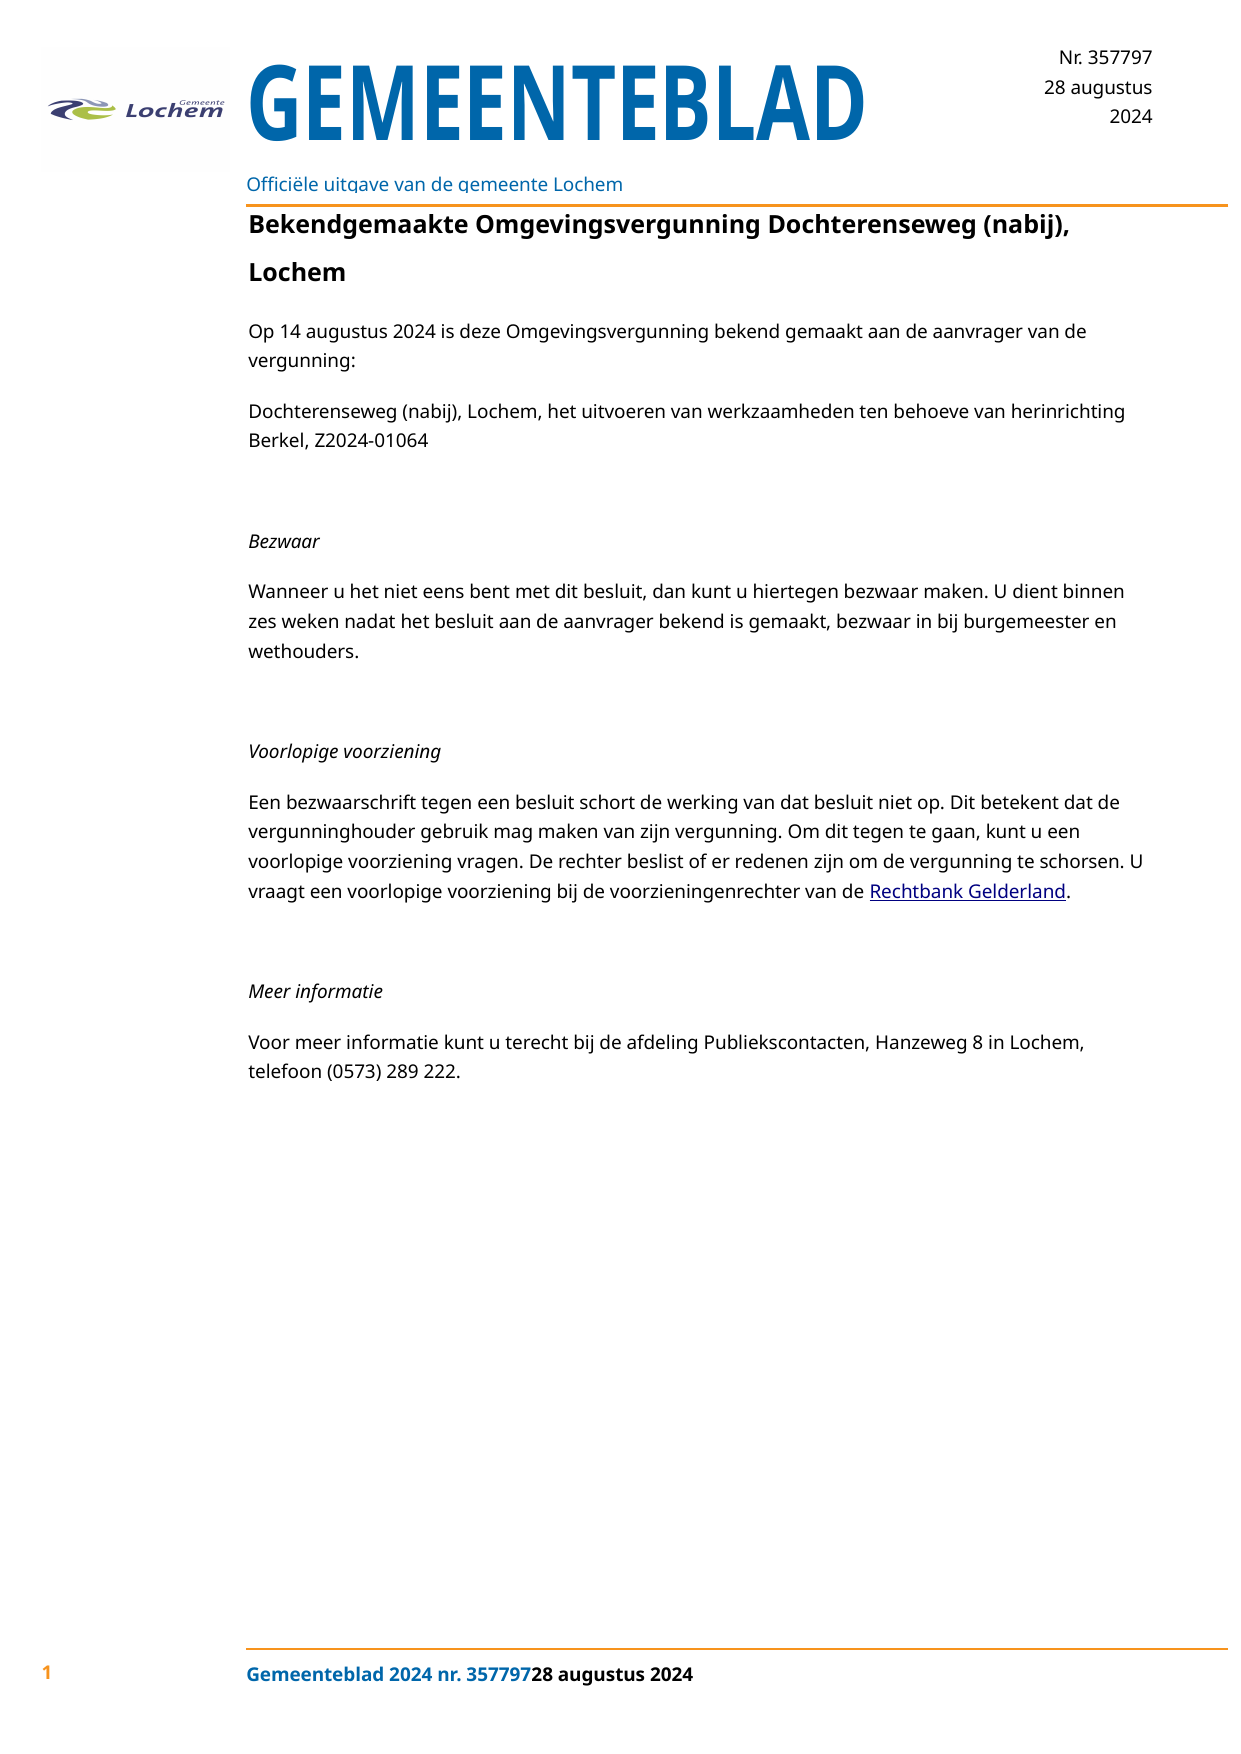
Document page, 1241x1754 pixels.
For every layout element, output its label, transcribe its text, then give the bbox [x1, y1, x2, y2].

text Bezwaar [248, 528, 1152, 554]
text Bekendgemaakte Omgevingsvergunning Dochterenseweg (nabij), Lochem [248, 207, 1152, 288]
text Meer informatie [248, 979, 1152, 1004]
text Dochterenseweg (nabij), Lochem, het uitvoeren van werkzaamheden ten behoeve van herinrichting Berkel, Z2024-01064 [248, 398, 1152, 453]
text Voor meer informatie kunt u terecht bij de afdeling Publiekscontacten, Hanzeweg 8 in Lochem, telefoon (0573) 289 222. [248, 1029, 1152, 1084]
text Voorlopige voorziening [248, 739, 1152, 764]
text Op 14 augustus 2024 is deze Omgevingsvergunning bekend gemaakt aan de aanvrager van de vergunning: [248, 318, 1152, 373]
picture [41, 47, 231, 172]
text Wanneer u het niet eens bent met dit besluit, dan kunt u hiertegen bezwaar maken. U dient binnen zes weken nadat het besluit aan de aanvrager bekend is gemaakt, bezwaar in bij burgemeester en wethouders. [248, 579, 1152, 664]
text Een bezwaarschrift tegen een besluit schort de werking van dat besluit niet op. Dit betekent dat de vergunninghouder gebruik mag maken van zijn vergunning. Om dit tegen te gaan, kunt u een voorlopige voorziening vragen. De rechter beslist of er redenen zijn om de vergunning te schorsen. U vraagt een voorlopige voorziening bij de voorzieningenrechter van de Rechtbank Gelderland. [248, 789, 1152, 904]
